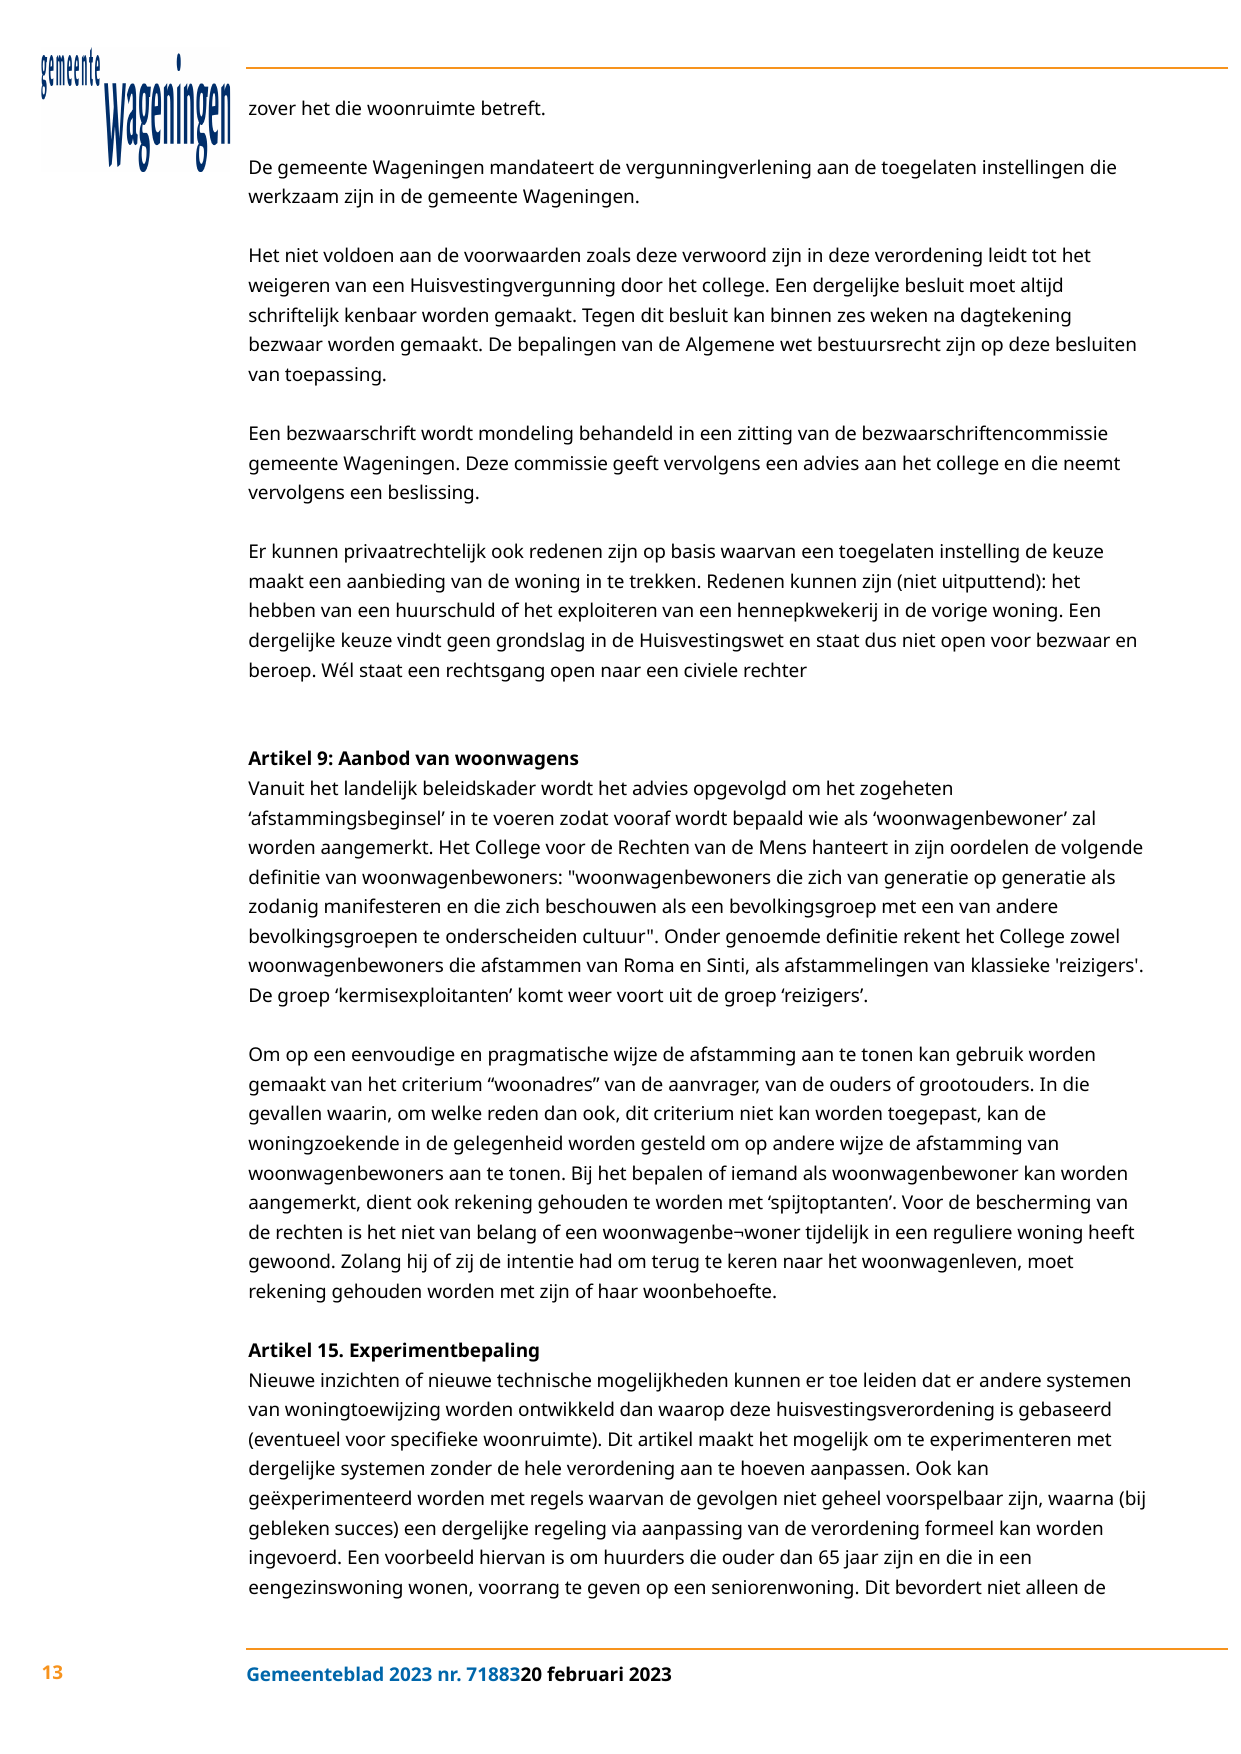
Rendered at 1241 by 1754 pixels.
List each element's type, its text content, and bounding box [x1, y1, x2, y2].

text zover het die woonruimte betreft. [248, 95, 1152, 121]
text Vanuit het landelijk beleidskader wordt het advies opgevolgd om het zogeheten ‘afstammingsbeginsel’ in te voeren zodat vooraf wordt bepaald wie als ‘woonwagenbewoner’ zal worden aangemerkt. Het College voor de Rechten van de Mens hanteert in zijn oordelen de volgende definitie van woonwagenbewoners: "woonwagenbewoners die zich van generatie op generatie als zodanig manifesteren en die zich beschouwen als een bevolkingsgroep met een van andere bevolkingsgroepen te onderscheiden cultuur". Onder genoemde definitie rekent het College zowel woonwagenbewoners die afstammen van Roma en Sinti, als afstammelingen van klassieke 'reizigers'. De groep ‘kermisexploitanten’ komt weer voort uit de groep ‘reizigers’. [248, 775, 1152, 1008]
text Een bezwaarschrift wordt mondeling behandeld in een zitting van de bezwaarschriftencommissie gemeente Wageningen. Deze commissie geeft vervolgens een advies aan het college en die neemt vervolgens een beslissing. [248, 420, 1152, 505]
text Om op een eenvoudige en pragmatische wijze de afstamming aan te tonen kan gebruik worden gemaakt van het criterium “woonadres” van de aanvrager, van de ouders of grootouders. In die gevallen waarin, om welke reden dan ook, dit criterium niet kan worden toegepast, kan de woningzoekende in de gelegenheid worden gesteld om op andere wijze de afstamming van woonwagenbewoners aan te tonen. Bij het bepalen of iemand als woonwagenbewoner kan worden aangemerkt, dient ook rekening gehouden te worden met ‘spijtoptanten’. Voor de bescherming van de rechten is het niet van belang of een woonwagenbe¬woner tijdelijk in een reguliere woning heeft gewoond. Zolang hij of zij de intentie had om terug te keren naar het woonwagenleven, moet rekening gehouden worden met zijn of haar woonbehoefte. [248, 1041, 1152, 1304]
text Artikel 9: Aanbod van woonwagens [248, 746, 1152, 771]
text Artikel 15. Experimentbepaling [248, 1337, 1152, 1363]
picture [41, 47, 231, 172]
text Nieuwe inzichten of nieuwe technische mogelijkheden kunnen er toe leiden dat er andere systemen van woningtoewijzing worden ontwikkeld dan waarop deze huisvestingsverordening is gebaseerd (eventueel voor specifieke woonruimte). Dit artikel maakt het mogelijk om te experimenteren met dergelijke systemen zonder de hele verordening aan te hoeven aanpassen. Ook kan geëxperimenteerd worden met regels waarvan de gevolgen niet geheel voorspelbaar zijn, waarna (bij gebleken succes) een dergelijke regeling via aanpassing van de verordening formeel kan worden ingevoerd. Een voorbeeld hiervan is om huurders die ouder dan 65 jaar zijn en die in een eengezinswoning wonen, voorrang te geven op een seniorenwoning. Dit bevordert niet alleen de [248, 1367, 1152, 1600]
text Het niet voldoen aan de voorwaarden zoals deze verwoord zijn in deze verordening leidt tot het weigeren van een Huisvestingvergunning door het college. Een dergelijke besluit moet altijd schriftelijk kenbaar worden gemaakt. Tegen dit besluit kan binnen zes weken na dagtekening bezwaar worden gemaakt. De bepalingen van de Algemene wet bestuursrecht zijn op deze besluiten van toepassing. [248, 243, 1152, 387]
text Er kunnen privaatrechtelijk ook redenen zijn op basis waarvan een toegelaten instelling de keuze maakt een aanbieding van de woning in te trekken. Redenen kunnen zijn (niet uitputtend): het hebben van een huurschuld of het exploiteren van een hennepkwekerij in de vorige woning. Een dergelijke keuze vindt geen grondslag in de Huisvestingswet en staat dus niet open voor bezwaar en beroep. Wél staat een rechtsgang open naar een civiele rechter [248, 538, 1152, 683]
text De gemeente Wageningen mandateert de vergunningverlening aan de toegelaten instellingen die werkzaam zijn in de gemeente Wageningen. [248, 154, 1152, 209]
